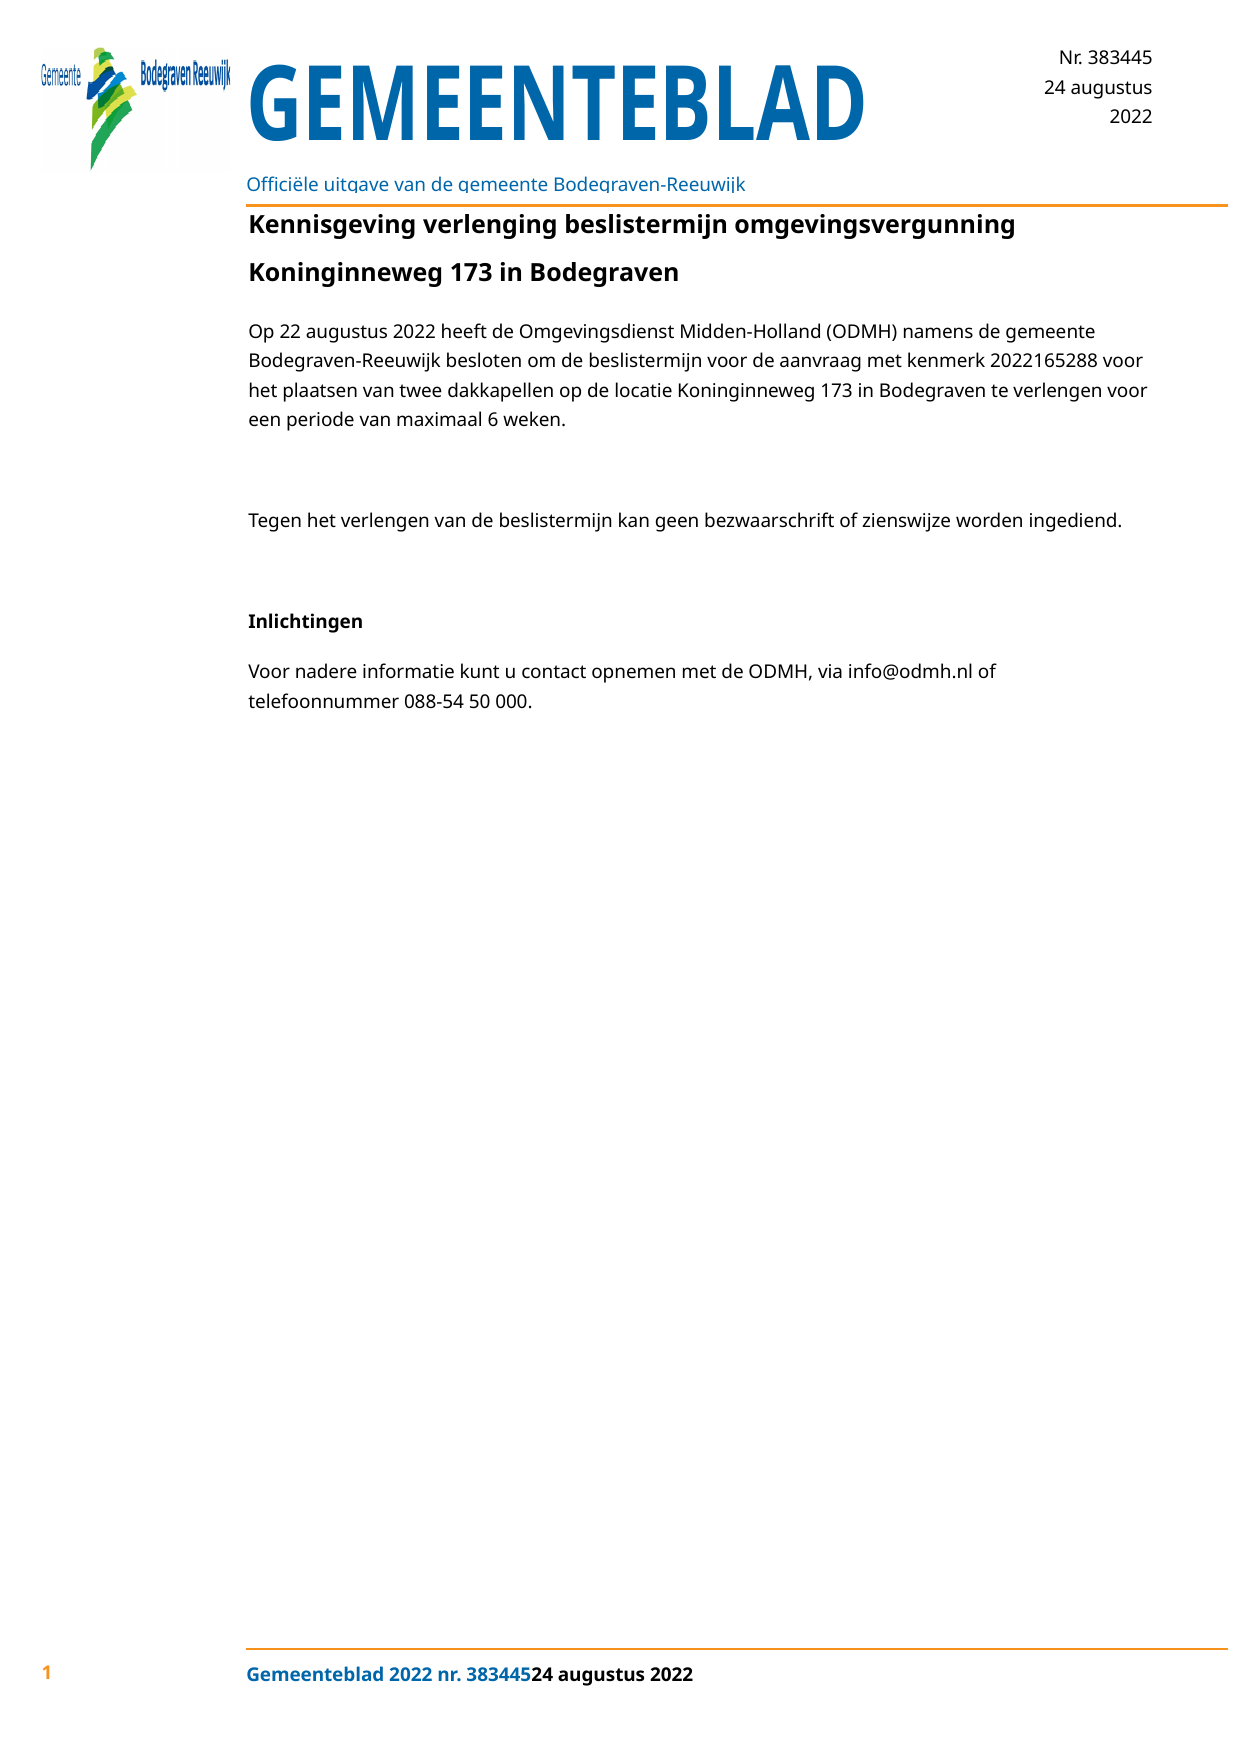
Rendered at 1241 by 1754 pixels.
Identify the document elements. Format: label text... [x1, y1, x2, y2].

text Kennisgeving verlenging beslistermijn omgevingsvergunning Koninginneweg 173 in Bodegraven [248, 207, 1152, 288]
text Voor nadere informatie kunt u contact opnemen met de ODMH, via info@odmh.nl of telefoonnummer 088-54 50 000. [248, 659, 1152, 714]
text Op 22 augustus 2022 heeft de Omgevingsdienst Midden-Holland (ODMH) namens de gemeente Bodegraven-Reeuwijk besloten om de beslistermijn voor de aanvraag met kenmerk 2022165288 voor het plaatsen van twee dakkapellen op de locatie Koninginneweg 173 in Bodegraven te verlengen voor een periode van maximaal 6 weken. [248, 318, 1152, 432]
text Inlichtingen [248, 608, 1152, 634]
text Tegen het verlengen van de beslistermijn kan geen bezwaarschrift of zienswijze worden ingediend. [248, 507, 1152, 533]
picture [41, 47, 231, 172]
